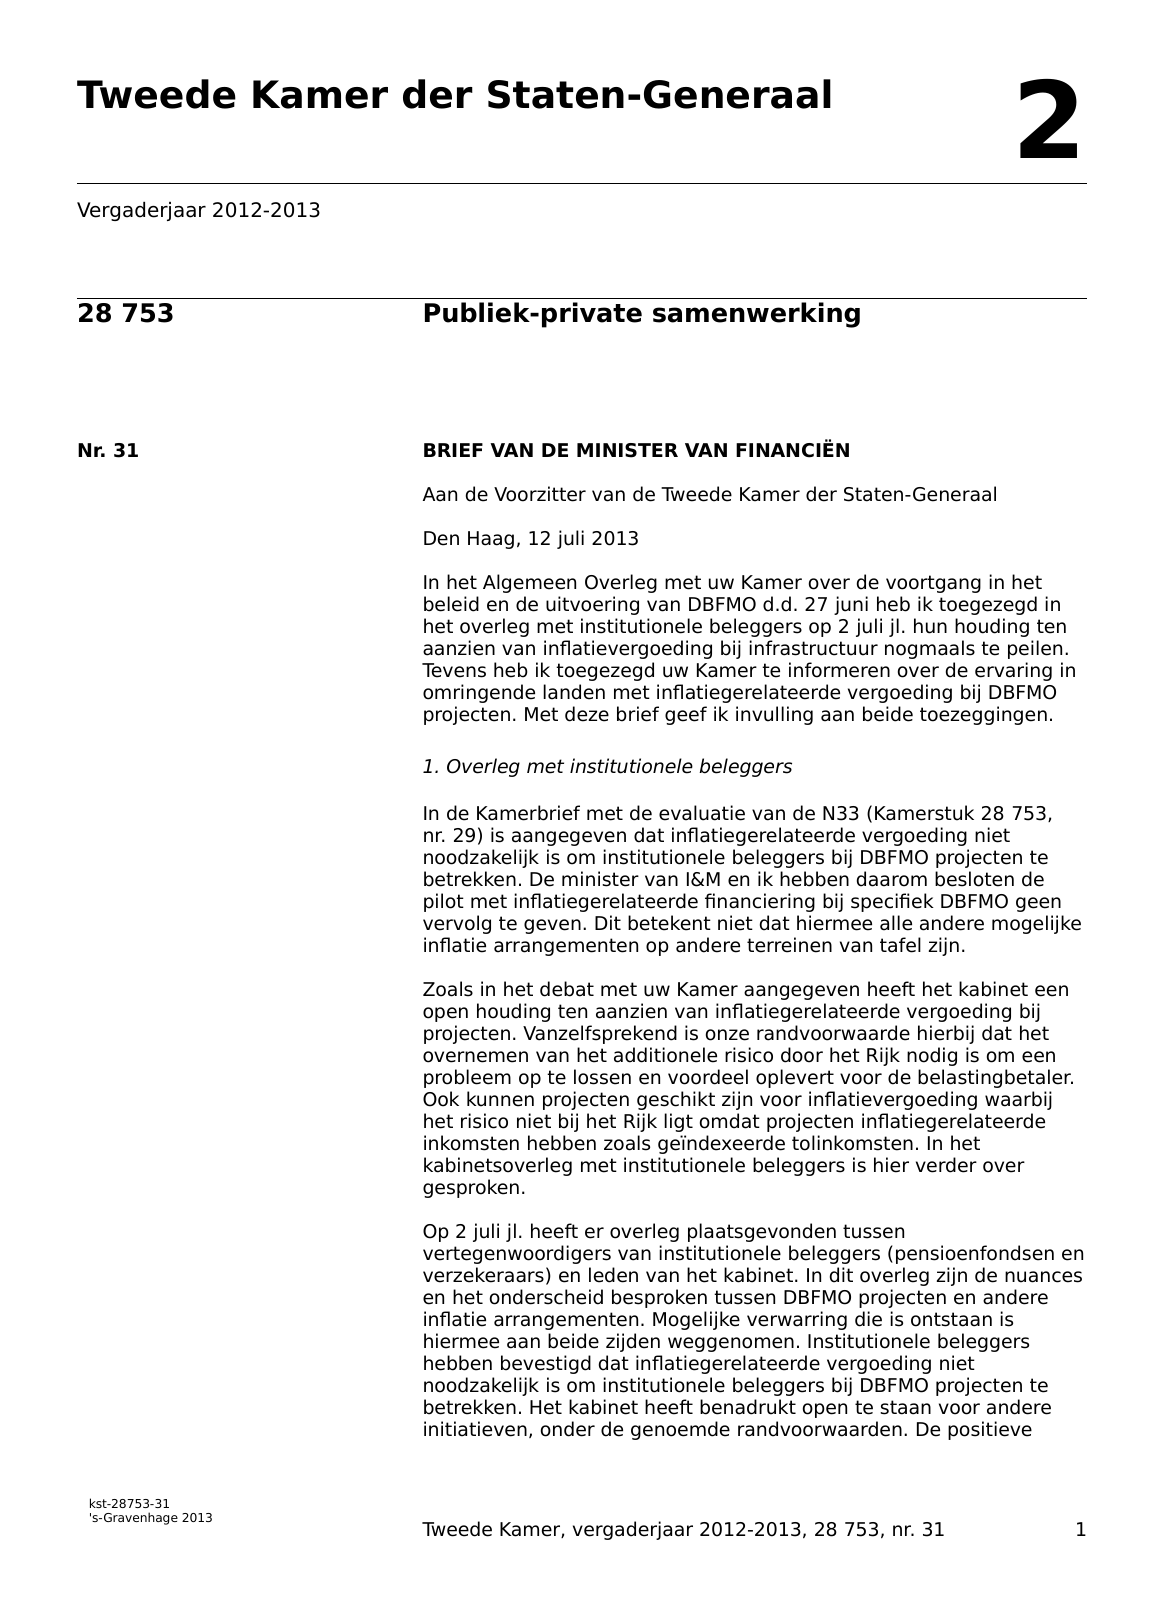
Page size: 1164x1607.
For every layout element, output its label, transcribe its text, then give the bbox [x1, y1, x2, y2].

subtitle Nr. 31 BRIEF VAN DE MINISTER VAN FINANCIËN [77, 440, 1087, 462]
text Zoals in het debat met uw Kamer aangegeven heeft het kabinet een open houding ten aanzien van inflatiegerelateerde vergoeding bij projecten. Vanzelfsprekend is onze randvoorwaarde hierbij dat het overnemen van het additionele risico door het Rijk nodig is om een probleem op te lossen en voordeel oplevert voor de belastingbetaler. Ook kunnen projecten geschikt zijn voor inflatievergoeding waarbij het risico niet bij het Rijk ligt omdat projecten inflatiegerelateerde inkomsten hebben zoals geïndexeerde tolinkomsten. In het kabinetsoverleg met institutionele beleggers is hier verder over gesproken. [422, 979, 1087, 1199]
text Den Haag, 12 juli 2013 [422, 528, 1087, 550]
text Aan de Voorzitter van de Tweede Kamer der Staten-Generaal [422, 484, 1087, 506]
text In het Algemeen Overleg met uw Kamer over de voortgang in het beleid en de uitvoering van DBFMO d.d. 27 juni heb ik toegezegd in het overleg met institutionele beleggers op 2 juli jl. hun houding ten aanzien van inflatievergoeding bij infrastructuur nogmaals te peilen. Tevens heb ik toegezegd uw Kamer te informeren over de ervaring in omringende landen met inflatiegerelateerde vergoeding bij DBFMO projecten. Met deze brief geef ik invulling aan beide toezeggingen. [422, 572, 1087, 726]
subtitle 1. Overleg met institutionele beleggers [422, 756, 1087, 778]
text 's-Gravenhage 2013 [88, 1511, 323, 1525]
text kst-28753-31 [88, 1497, 323, 1511]
text Op 2 juli jl. heeft er overleg plaatsgevonden tussen vertegenwoordigers van institutionele beleggers (pensioenfondsen en verzekeraars) en leden van het kabinet. In dit overleg zijn de nuances en het onderscheid besproken tussen DBFMO projecten en andere inflatie arrangementen. Mogelijke verwarring die is ontstaan is hiermee aan beide zijden weggenomen. Institutionele beleggers hebben bevestigd dat inflatiegerelateerde vergoeding niet noodzakelijk is om institutionele beleggers bij DBFMO projecten te betrekken. Het kabinet heeft benadrukt open te staan voor andere initiatieven, onder de genoemde randvoorwaarden. De positieve [422, 1221, 1087, 1441]
table_cell Vergaderjaar 2012-2013 [77, 184, 1087, 298]
table_header 2 [886, 59, 1087, 183]
text In de Kamerbrief met de evaluatie van de N33 (Kamerstuk 28 753, nr. 29) is aangegeven dat inflatiegerelateerde vergoeding niet noodzakelijk is om institutionele beleggers bij DBFMO projecten te betrekken. De minister van I&M en ik hebben daarom besloten de pilot met inflatiegerelateerde financiering bij specifiek DBFMO geen vervolg te geven. Dit betekent niet dat hiermee alle andere mogelijke inflatie arrangementen op andere terreinen van tafel zijn. [422, 803, 1087, 957]
subtitle 28 753 Publiek-private samenwerking [77, 299, 1087, 329]
table_header Tweede Kamer der Staten-Generaal [77, 59, 886, 183]
